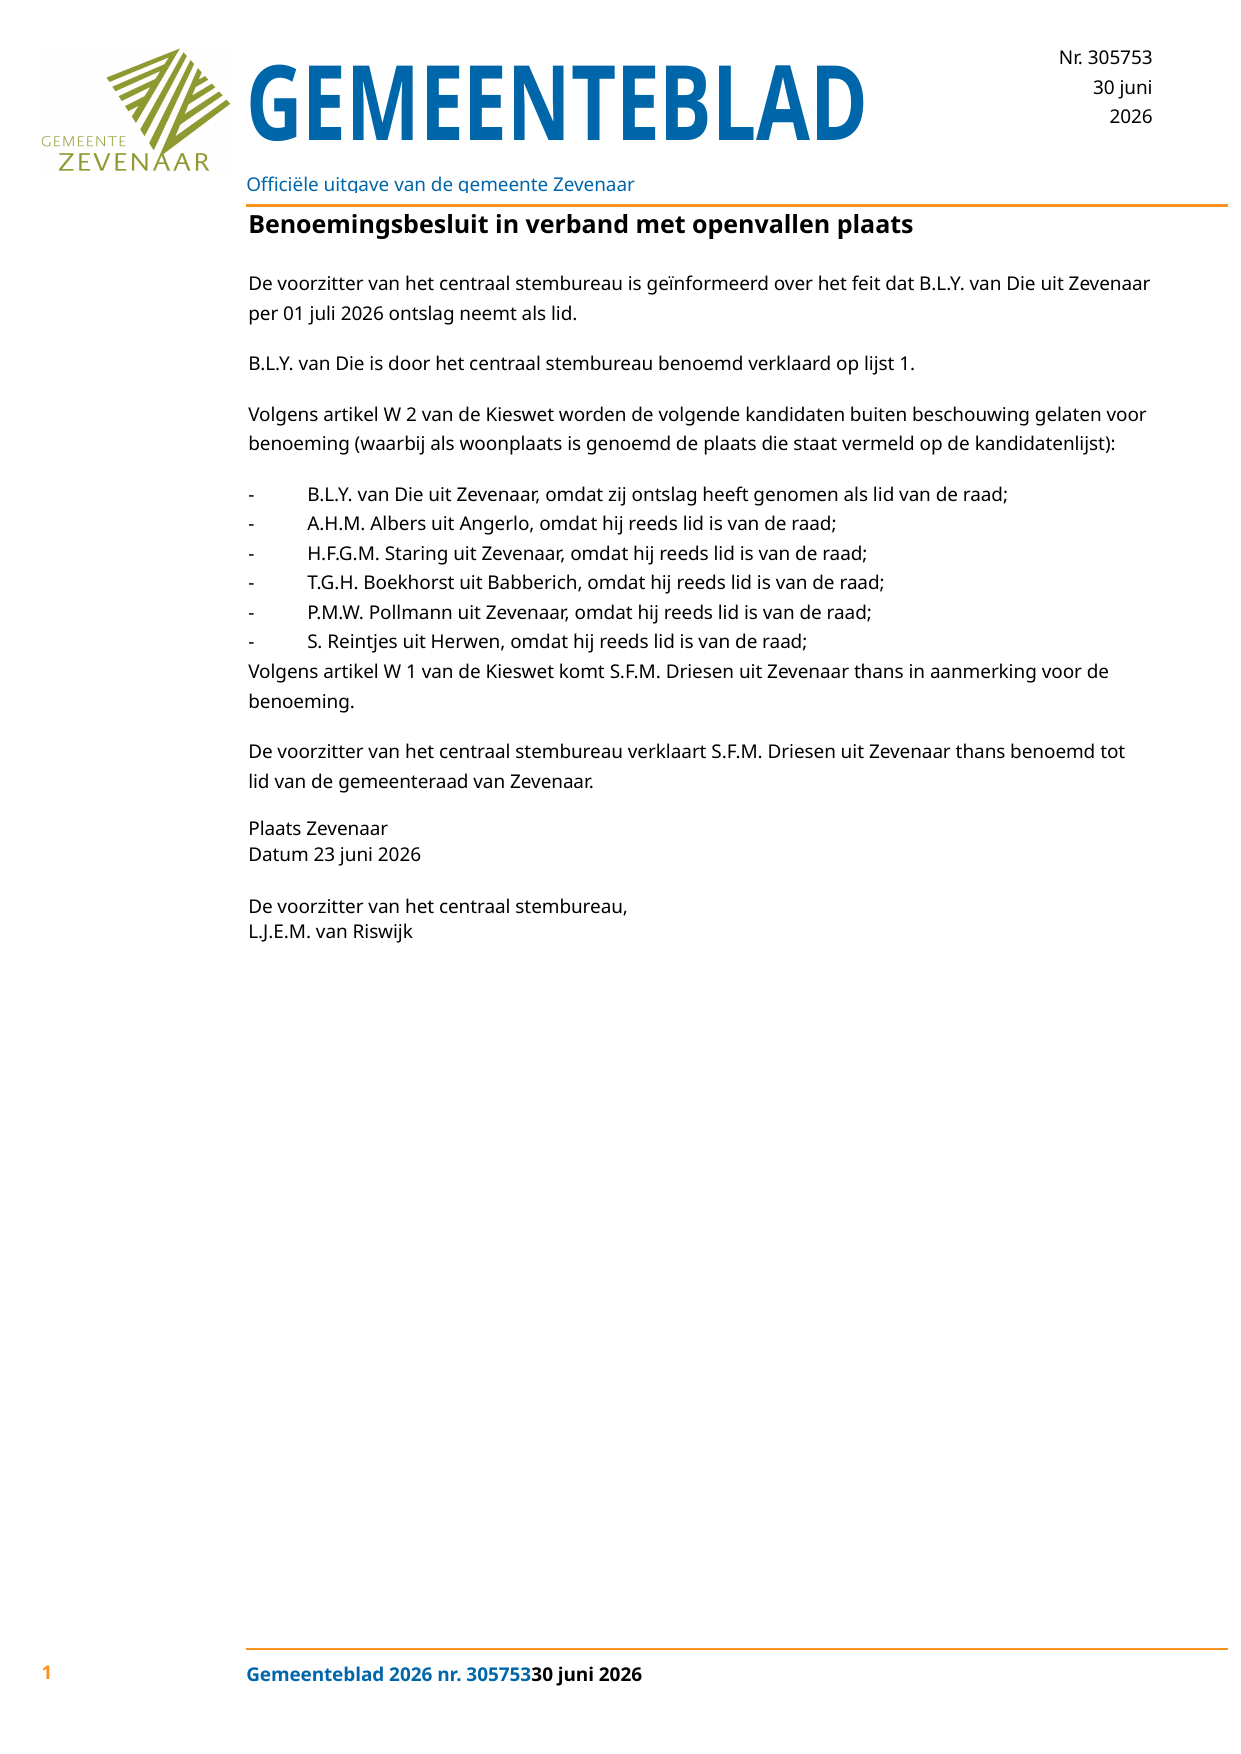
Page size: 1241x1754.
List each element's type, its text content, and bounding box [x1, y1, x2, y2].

list P.M.W. Pollmann uit Zevenaar, omdat hij reeds lid is van de raad; [248, 599, 1152, 625]
text De voorzitter van het centraal stembureau, [248, 893, 1152, 918]
list A.H.M. Albers uit Angerlo, omdat hij reeds lid is van de raad; [248, 510, 1152, 536]
text Datum 23 juni 2026 [248, 841, 1152, 867]
text B.L.Y. van Die is door het centraal stembureau benoemd verklaard op lijst 1. [248, 350, 1152, 376]
text Volgens artikel W 1 van de Kieswet komt S.F.M. Driesen uit Zevenaar thans in aanmerking voor de benoeming. [248, 658, 1152, 713]
list T.G.H. Boekhorst uit Babberich, omdat hij reeds lid is van de raad; [248, 569, 1152, 595]
text De voorzitter van het centraal stembureau verklaart S.F.M. Driesen uit Zevenaar thans benoemd tot lid van de gemeenteraad van Zevenaar. [248, 738, 1152, 793]
text L.J.E.M. van Riswijk [248, 918, 1152, 944]
text De voorzitter van het centraal stembureau is geïnformeerd over het feit dat B.L.Y. van Die uit Zevenaar per 01 juli 2026 ontslag neemt als lid. [248, 270, 1152, 326]
text Volgens artikel W 2 van de Kieswet worden de volgende kandidaten buiten beschouwing gelaten voor benoeming (waarbij als woonplaats is genoemd de plaats die staat vermeld op de kandidatenlijst): [248, 401, 1152, 456]
list S. Reintjes uit Herwen, omdat hij reeds lid is van de raad; [248, 629, 1152, 654]
text Benoemingsbesluit in verband met openvallen plaats [248, 207, 1152, 241]
list H.F.G.M. Staring uit Zevenaar, omdat hij reeds lid is van de raad; [248, 540, 1152, 566]
picture [41, 47, 231, 172]
list B.L.Y. van Die uit Zevenaar, omdat zij ontslag heeft genomen als lid van de raad; [248, 481, 1152, 506]
text Plaats Zevenaar [248, 816, 1152, 841]
